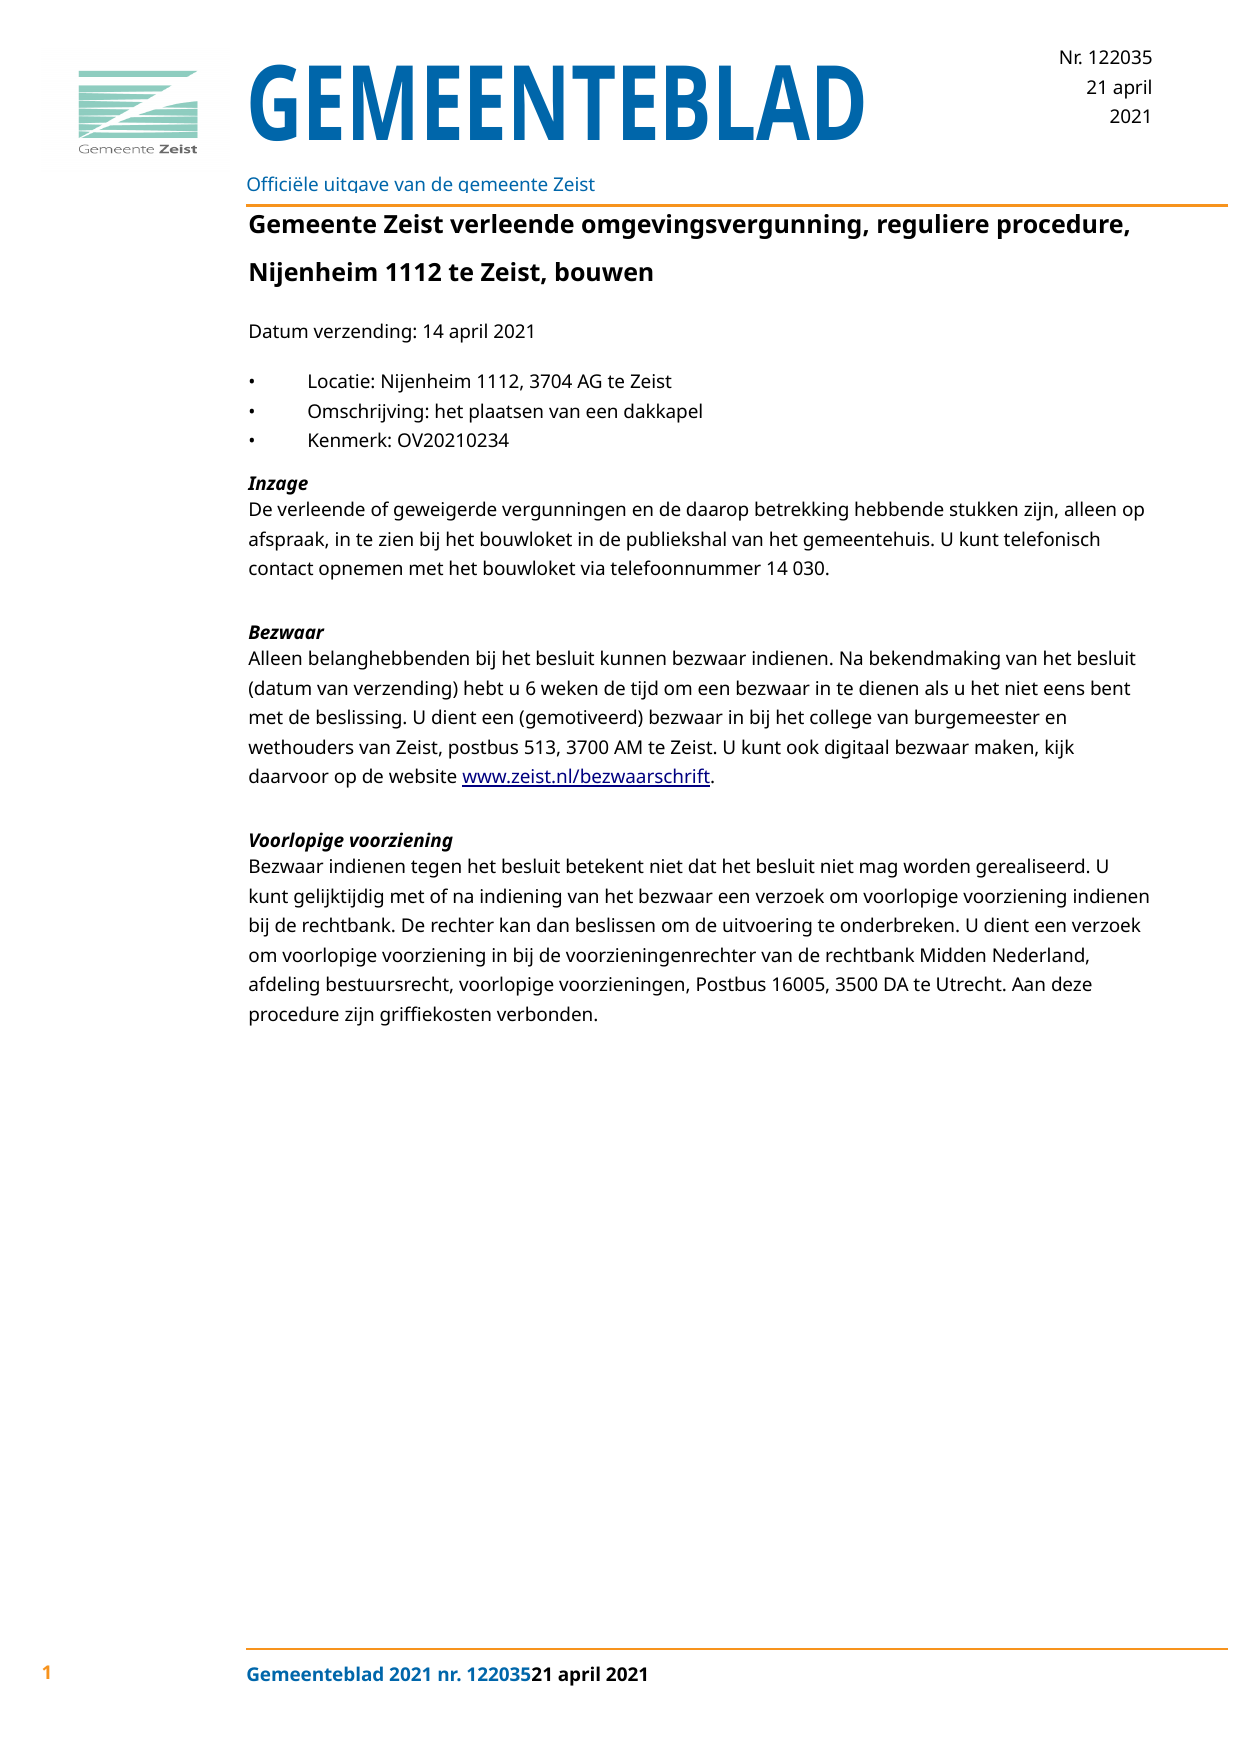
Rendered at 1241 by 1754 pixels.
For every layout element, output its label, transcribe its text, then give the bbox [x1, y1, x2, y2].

text Inzage [248, 471, 1152, 496]
text Bezwaar indienen tegen het besluit betekent niet dat het besluit niet mag worden gerealiseerd. U kunt gelijktijdig met of na indiening van het bezwaar een verzoek om voorlopige voorziening indienen bij de rechtbank. De rechter kan dan beslissen om de uitvoering te onderbreken. U dient een verzoek om voorlopige voorziening in bij de voorzieningenrechter van de rechtbank Midden Nederland, afdeling bestuursrecht, voorlopige voorzieningen, Postbus 16005, 3500 DA te Utrecht. Aan deze procedure zijn griffiekosten verbonden. [248, 853, 1152, 1027]
text Voorlopige voorziening [248, 827, 1152, 853]
text Alleen belanghebbenden bij het besluit kunnen bezwaar indienen. Na bekendmaking van het besluit (datum van verzending) hebt u 6 weken de tijd om een bezwaar in te dienen als u het niet eens bent met de beslissing. U dient een (gemotiveerd) bezwaar in bij het college van burgemeester en wethouders van Zeist, postbus 513, 3700 AM te Zeist. U kunt ook digitaal bezwaar maken, kijk daarvoor op de website www.zeist.nl/bezwaarschrift. [248, 645, 1152, 789]
list Omschrijving: het plaatsen van een dakkapel [248, 398, 1152, 424]
text Gemeente Zeist verleende omgevingsvergunning, reguliere procedure, Nijenheim 1112 te Zeist, bouwen [248, 207, 1152, 288]
text De verleende of geweigerde vergunningen en de daarop betrekking hebbende stukken zijn, alleen op afspraak, in te zien bij het bouwloket in de publiekshal van het gemeentehuis. U kunt telefonisch contact opnemen met het bouwloket via telefoonnummer 14 030. [248, 496, 1152, 581]
text Bezwaar [248, 619, 1152, 645]
picture [41, 47, 231, 172]
list Locatie: Nijenheim 1112, 3704 AG te Zeist [248, 368, 1152, 394]
list Kenmerk: OV20210234 [248, 427, 1152, 453]
text Datum verzending: 14 april 2021 [248, 318, 1152, 344]
